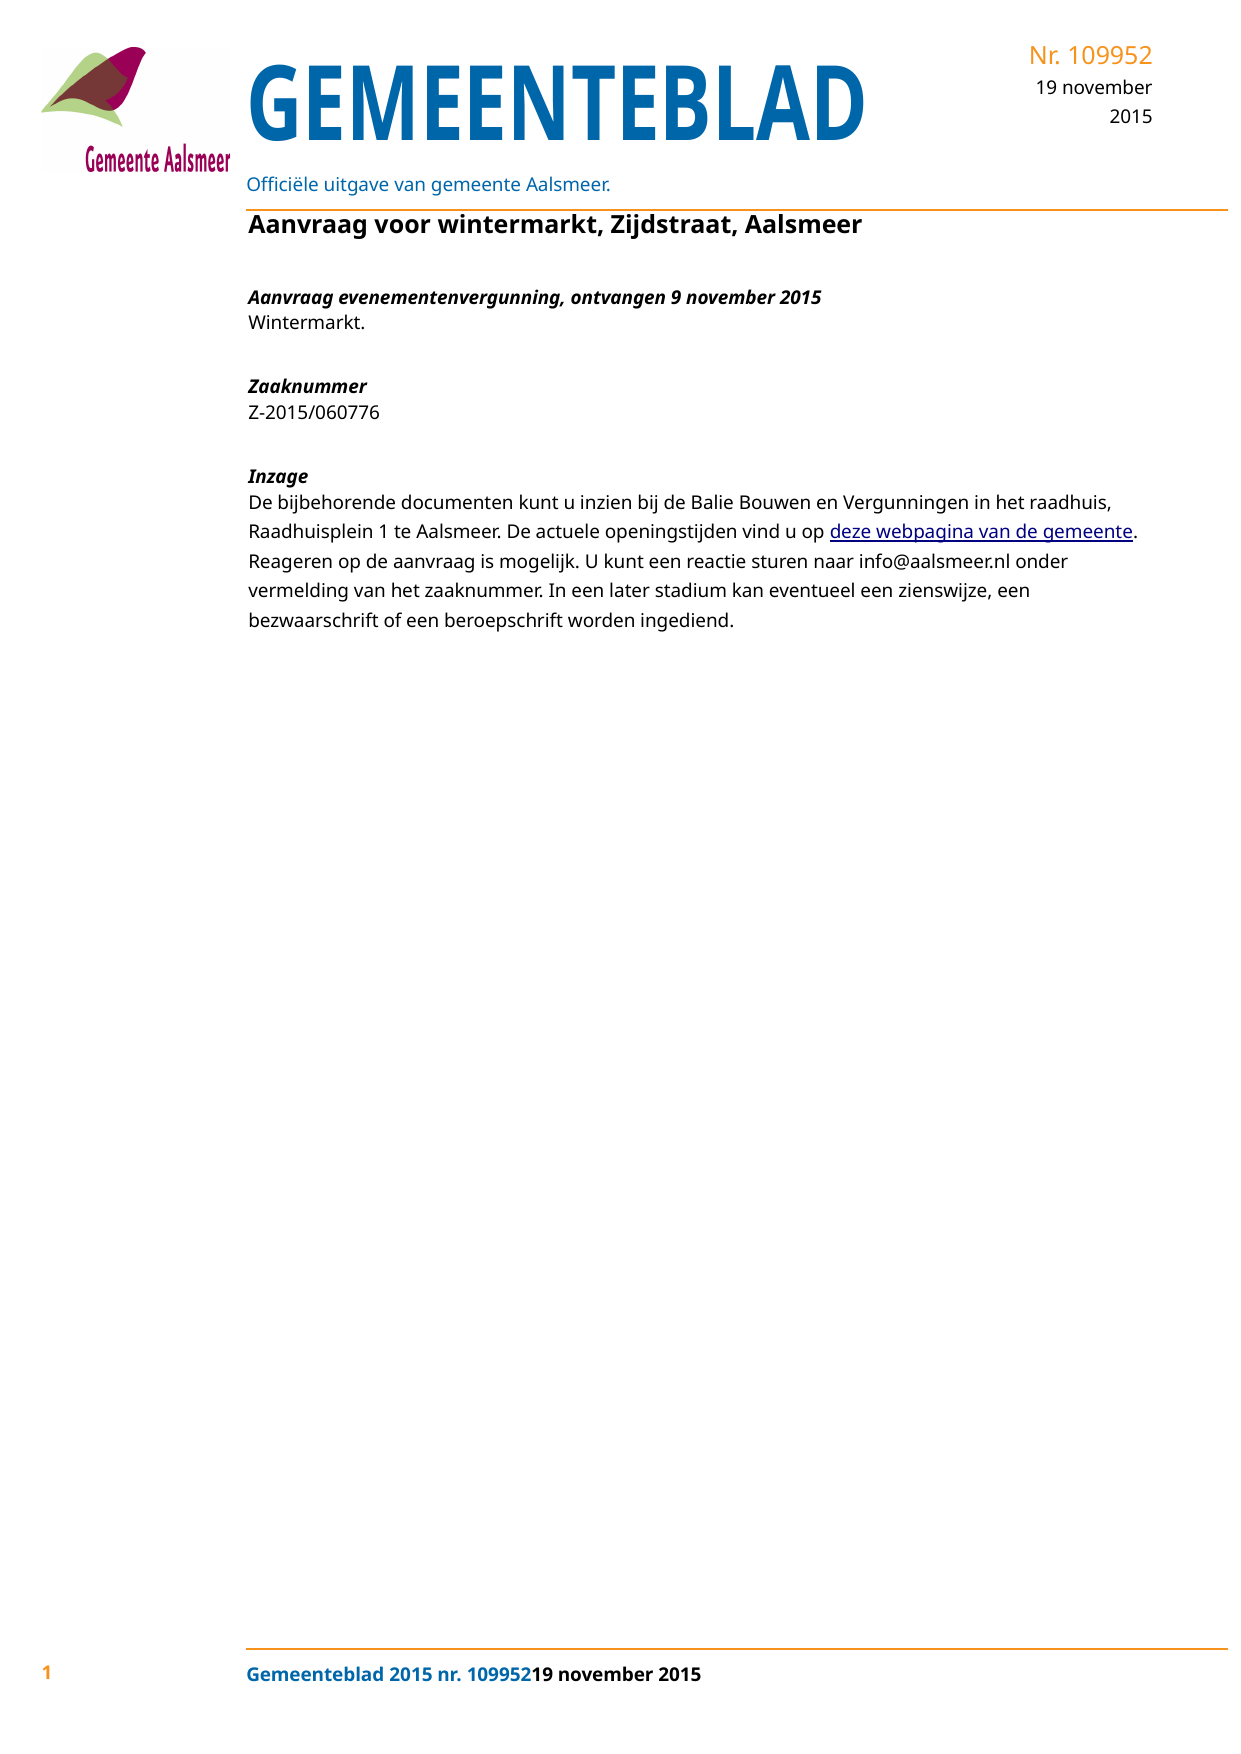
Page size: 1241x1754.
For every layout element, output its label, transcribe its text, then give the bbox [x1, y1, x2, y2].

text De bijbehorende documenten kunt u inzien bij de Balie Bouwen en Vergunningen in het raadhuis, Raadhuisplein 1 te Aalsmeer. De actuele openingstijden vind u op deze webpagina van de gemeente. Reageren op de aanvraag is mogelijk. U kunt een reactie sturen naar info@aalsmeer.nl onder vermelding van het zaaknummer. In een later stadium kan eventueel een zienswijze, een bezwaarschrift of een beroepschrift worden ingediend. [248, 489, 1152, 633]
text Zaaknummer [248, 373, 1152, 399]
text Inzage [248, 463, 1152, 489]
text Wintermarkt. [248, 309, 1152, 335]
picture [41, 47, 231, 172]
text Aanvraag evenementenvergunning, ontvangen 9 november 2015 [248, 284, 1152, 309]
text Z-2015/060776 [248, 399, 1152, 425]
text Aanvraag voor wintermarkt, Zijdstraat, Aalsmeer [248, 211, 1152, 241]
text ​ [248, 658, 1152, 683]
